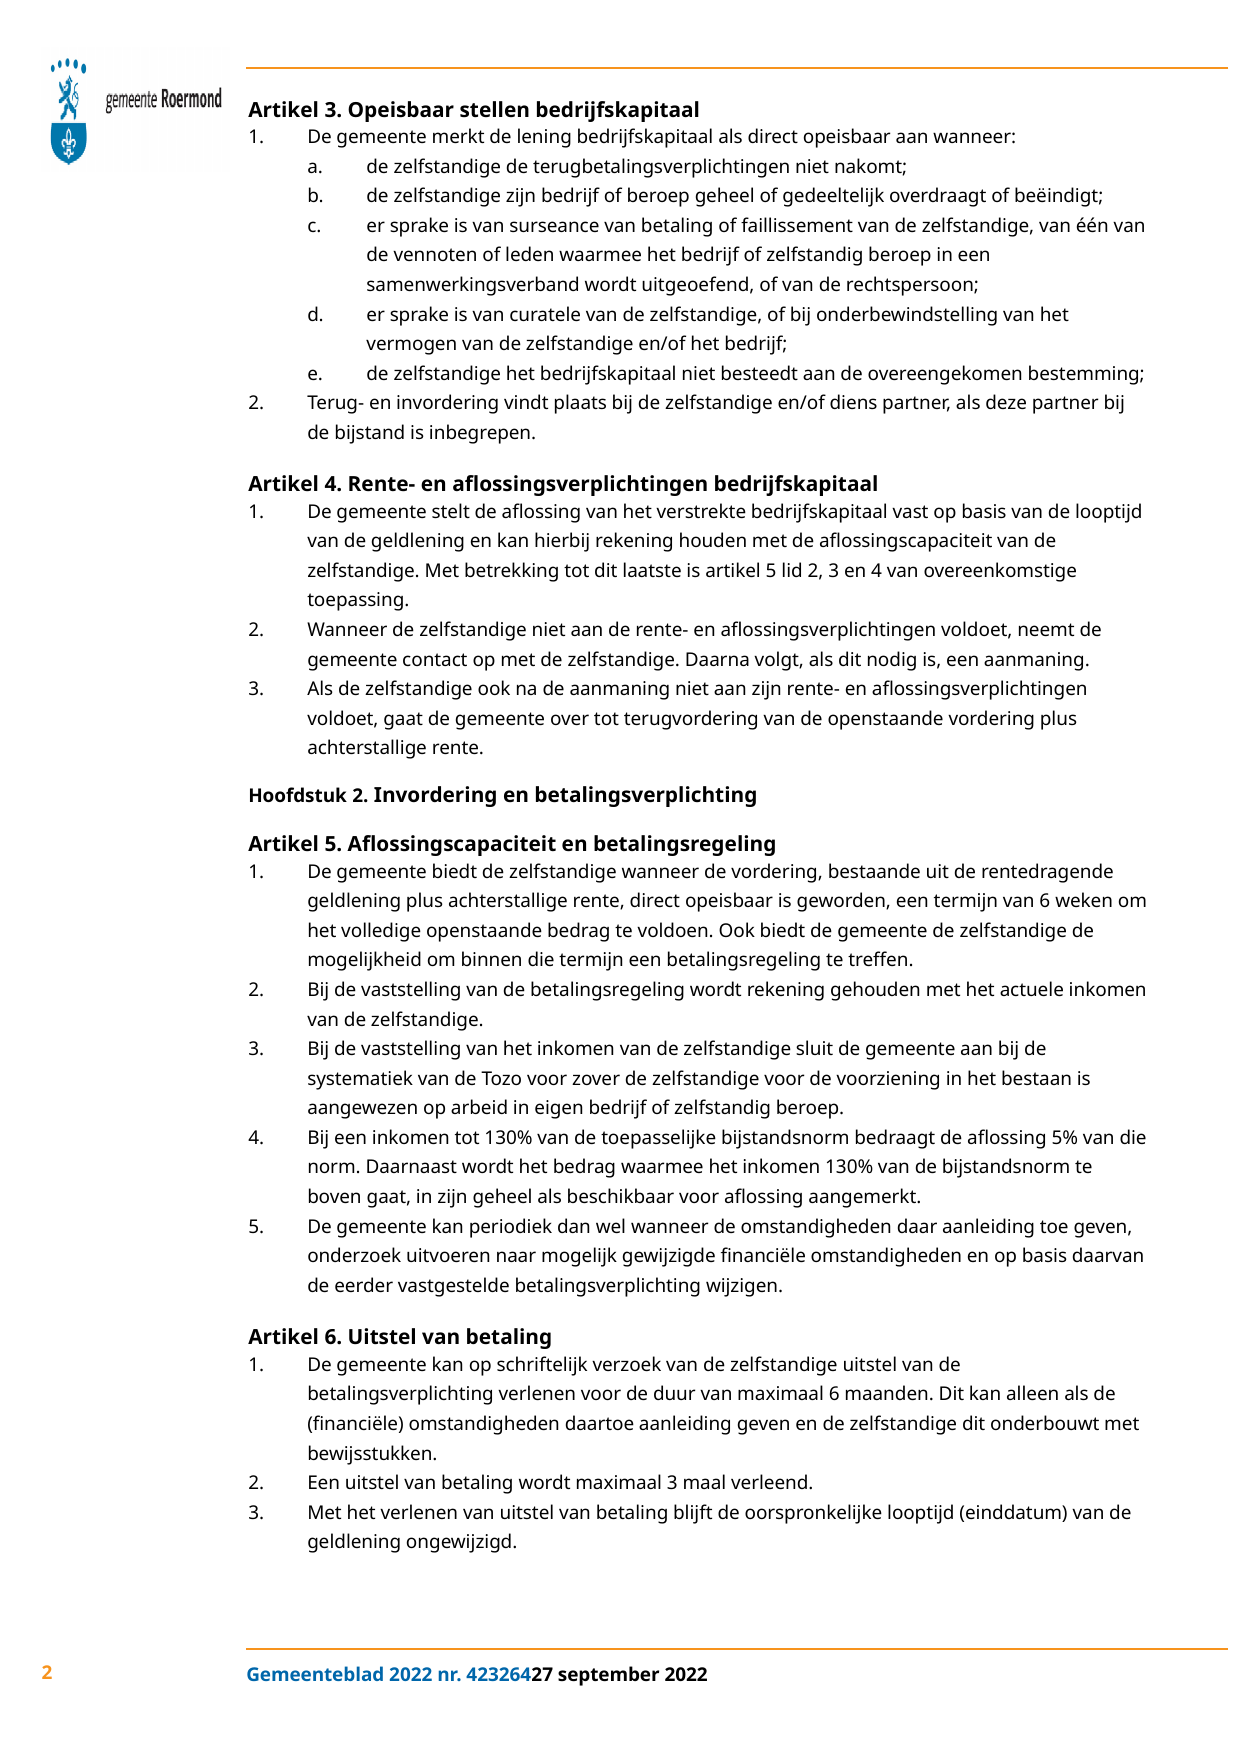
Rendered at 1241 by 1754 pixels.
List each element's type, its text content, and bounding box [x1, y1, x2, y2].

list De gemeente merkt de lening bedrijfskapitaal als direct opeisbaar aan wanneer: [248, 123, 1152, 149]
text Artikel 5. Aflossingscapaciteit en betalingsregeling [248, 829, 1152, 858]
picture [41, 47, 231, 172]
list de zelfstandige zijn bedrijf of beroep geheel of gedeeltelijk overdraagt of beëindigt; [307, 182, 1152, 208]
list De gemeente biedt de zelfstandige wanneer de vordering, bestaande uit de rentedragende geldlening plus achterstallige rente, direct opeisbaar is geworden, een termijn van 6 weken om het volledige openstaande bedrag te voldoen. Ook biedt de gemeente de zelfstandige de mogelijkheid om binnen die termijn een betalingsregeling te treffen. [248, 858, 1152, 972]
list Een uitstel van betaling wordt maximaal 3 maal verleend. [248, 1469, 1152, 1495]
list Bij de vaststelling van de betalingsregeling wordt rekening gehouden met het actuele inkomen van de zelfstandige. [248, 976, 1152, 1032]
list er sprake is van curatele van de zelfstandige, of bij onderbewindstelling van het vermogen van de zelfstandige en/of het bedrijf; [307, 301, 1152, 356]
list Met het verlenen van uitstel van betaling blijft de oorspronkelijke looptijd (einddatum) van de geldlening ongewijzigd. [248, 1499, 1152, 1554]
list er sprake is van surseance van betaling of faillissement van de zelfstandige, van één van de vennoten of leden waarmee het bedrijf of zelfstandig beroep in een samenwerkingsverband wordt uitgeoefend, of van de rechtspersoon; [307, 212, 1152, 297]
list Als de zelfstandige ook na de aanmaning niet aan zijn rente- en aflossingsverplichtingen voldoet, gaat de gemeente over tot terugvordering van de openstaande vordering plus achterstallige rente. [248, 675, 1152, 760]
list De gemeente kan op schriftelijk verzoek van de zelfstandige uitstel van de betalingsverplichting verlenen voor de duur van maximaal 6 maanden. Dit kan alleen als de (financiële) omstandigheden daartoe aanleiding geven en de zelfstandige dit onderbouwt met bewijsstukken. [248, 1351, 1152, 1465]
text Artikel 6. Uitstel van betaling [248, 1322, 1152, 1351]
list De gemeente kan periodiek dan wel wanneer de omstandigheden daar aanleiding toe geven, onderzoek uitvoeren naar mogelijk gewijzigde financiële omstandigheden en op basis daarvan de eerder vastgestelde betalingsverplichting wijzigen. [248, 1213, 1152, 1298]
list Bij een inkomen tot 130% van de toepasselijke bijstandsnorm bedraagt de aflossing 5% van die norm. Daarnaast wordt het bedrag waarmee het inkomen 130% van de bijstandsnorm te boven gaat, in zijn geheel als beschikbaar voor aflossing aangemerkt. [248, 1124, 1152, 1209]
list de zelfstandige het bedrijfskapitaal niet besteedt aan de overeengekomen bestemming; [307, 360, 1152, 386]
text Artikel 3. Opeisbaar stellen bedrijfskapitaal [248, 95, 1152, 123]
list De gemeente stelt de aflossing van het verstrekte bedrijfskapitaal vast op basis van de looptijd van de geldlening en kan hierbij rekening houden met de aflossingscapaciteit van de zelfstandige. Met betrekking tot dit laatste is artikel 5 lid 2, 3 en 4 van overeenkomstige toepassing. [248, 498, 1152, 612]
list Terug- en invordering vindt plaats bij de zelfstandige en/of diens partner, als deze partner bij de bijstand is inbegrepen. [248, 389, 1152, 445]
list Wanneer de zelfstandige niet aan de rente- en aflossingsverplichtingen voldoet, neemt de gemeente contact op met de zelfstandige. Daarna volgt, als dit nodig is, een aanmaning. [248, 616, 1152, 672]
list Bij de vaststelling van het inkomen van de zelfstandige sluit de gemeente aan bij de systematiek van de Tozo voor zover de zelfstandige voor de voorziening in het bestaan is aangewezen op arbeid in eigen bedrijf of zelfstandig beroep. [248, 1035, 1152, 1120]
text Hoofdstuk 2. Invordering en betalingsverplichting [248, 780, 1152, 809]
text Artikel 4. Rente- en aflossingsverplichtingen bedrijfskapitaal [248, 469, 1152, 498]
list de zelfstandige de terugbetalingsverplichtingen niet nakomt; [307, 153, 1152, 178]
